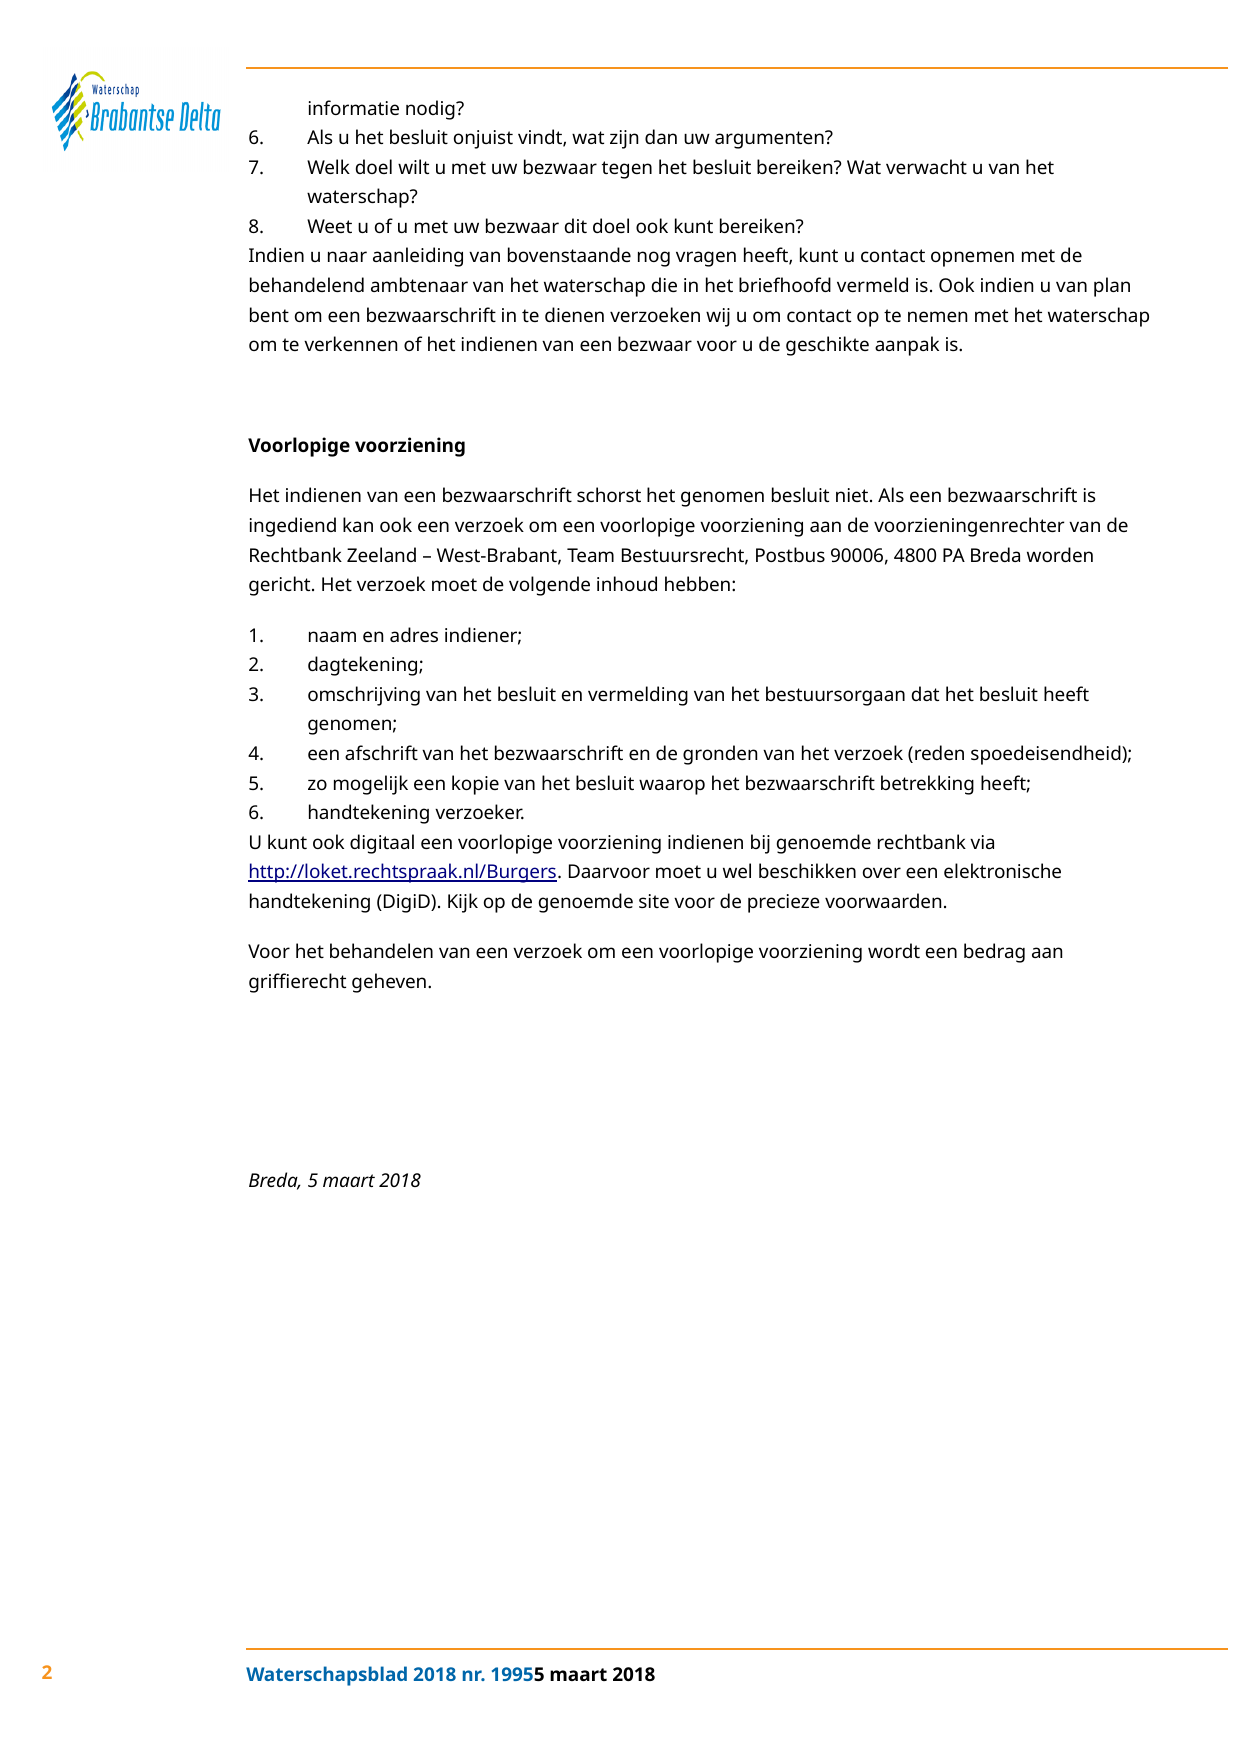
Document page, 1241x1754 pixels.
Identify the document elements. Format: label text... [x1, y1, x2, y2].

picture [41, 47, 231, 172]
list zo mogelijk een kopie van het besluit waarop het bezwaarschrift betrekking heeft; [248, 770, 1152, 796]
list Welk doel wilt u met uw bezwaar tegen het besluit bereiken? Wat verwacht u van het waterschap? [248, 154, 1152, 209]
list naam en adres indiener; [248, 622, 1152, 648]
list omschrijving van het besluit en vermelding van het bestuursorgaan dat het besluit heeft genomen; [248, 681, 1152, 736]
list dagtekening; [248, 651, 1152, 677]
text Indien u naar aanleiding van bovenstaande nog vragen heeft, kunt u contact opnemen met de behandelend ambtenaar van het waterschap die in het briefhoofd vermeld is. Ook indien u van plan bent om een bezwaarschrift in te dienen verzoeken wij u om contact op te nemen met het waterschap om te verkennen of het indienen van een bezwaar voor u de geschikte aanpak is. [248, 243, 1152, 357]
list informatie nodig? [248, 95, 1152, 121]
text Voorlopige voorziening [248, 432, 1152, 458]
text Voor het behandelen van een verzoek om een voorlopige voorziening wordt een bedrag aan griffierecht geheven. [248, 938, 1152, 994]
list handtekening verzoeker. [248, 799, 1152, 825]
text Breda, 5 maart 2018 [248, 1167, 1152, 1193]
list Als u het besluit onjuist vindt, wat zijn dan uw argumenten? [248, 124, 1152, 150]
text U kunt ook digitaal een voorlopige voorziening indienen bij genoemde rechtbank via http://loket.rechtspraak.nl/Burgers. Daarvoor moet u wel beschikken over een elektronische handtekening (DigiD). Kijk op de genoemde site voor de precieze voorwaarden. [248, 829, 1152, 914]
list Weet u of u met uw bezwaar dit doel ook kunt bereiken? [248, 213, 1152, 239]
list een afschrift van het bezwaarschrift en de gronden van het verzoek (reden spoedeisendheid); [248, 740, 1152, 766]
text Het indienen van een bezwaarschrift schorst het genomen besluit niet. Als een bezwaarschrift is ingediend kan ook een verzoek om een voorlopige voorziening aan de voorzieningenrechter van de Rechtbank Zeeland – West-Brabant, Team Bestuursrecht, Postbus 90006, 4800 PA Breda worden gericht. Het verzoek moet de volgende inhoud hebben: [248, 483, 1152, 597]
